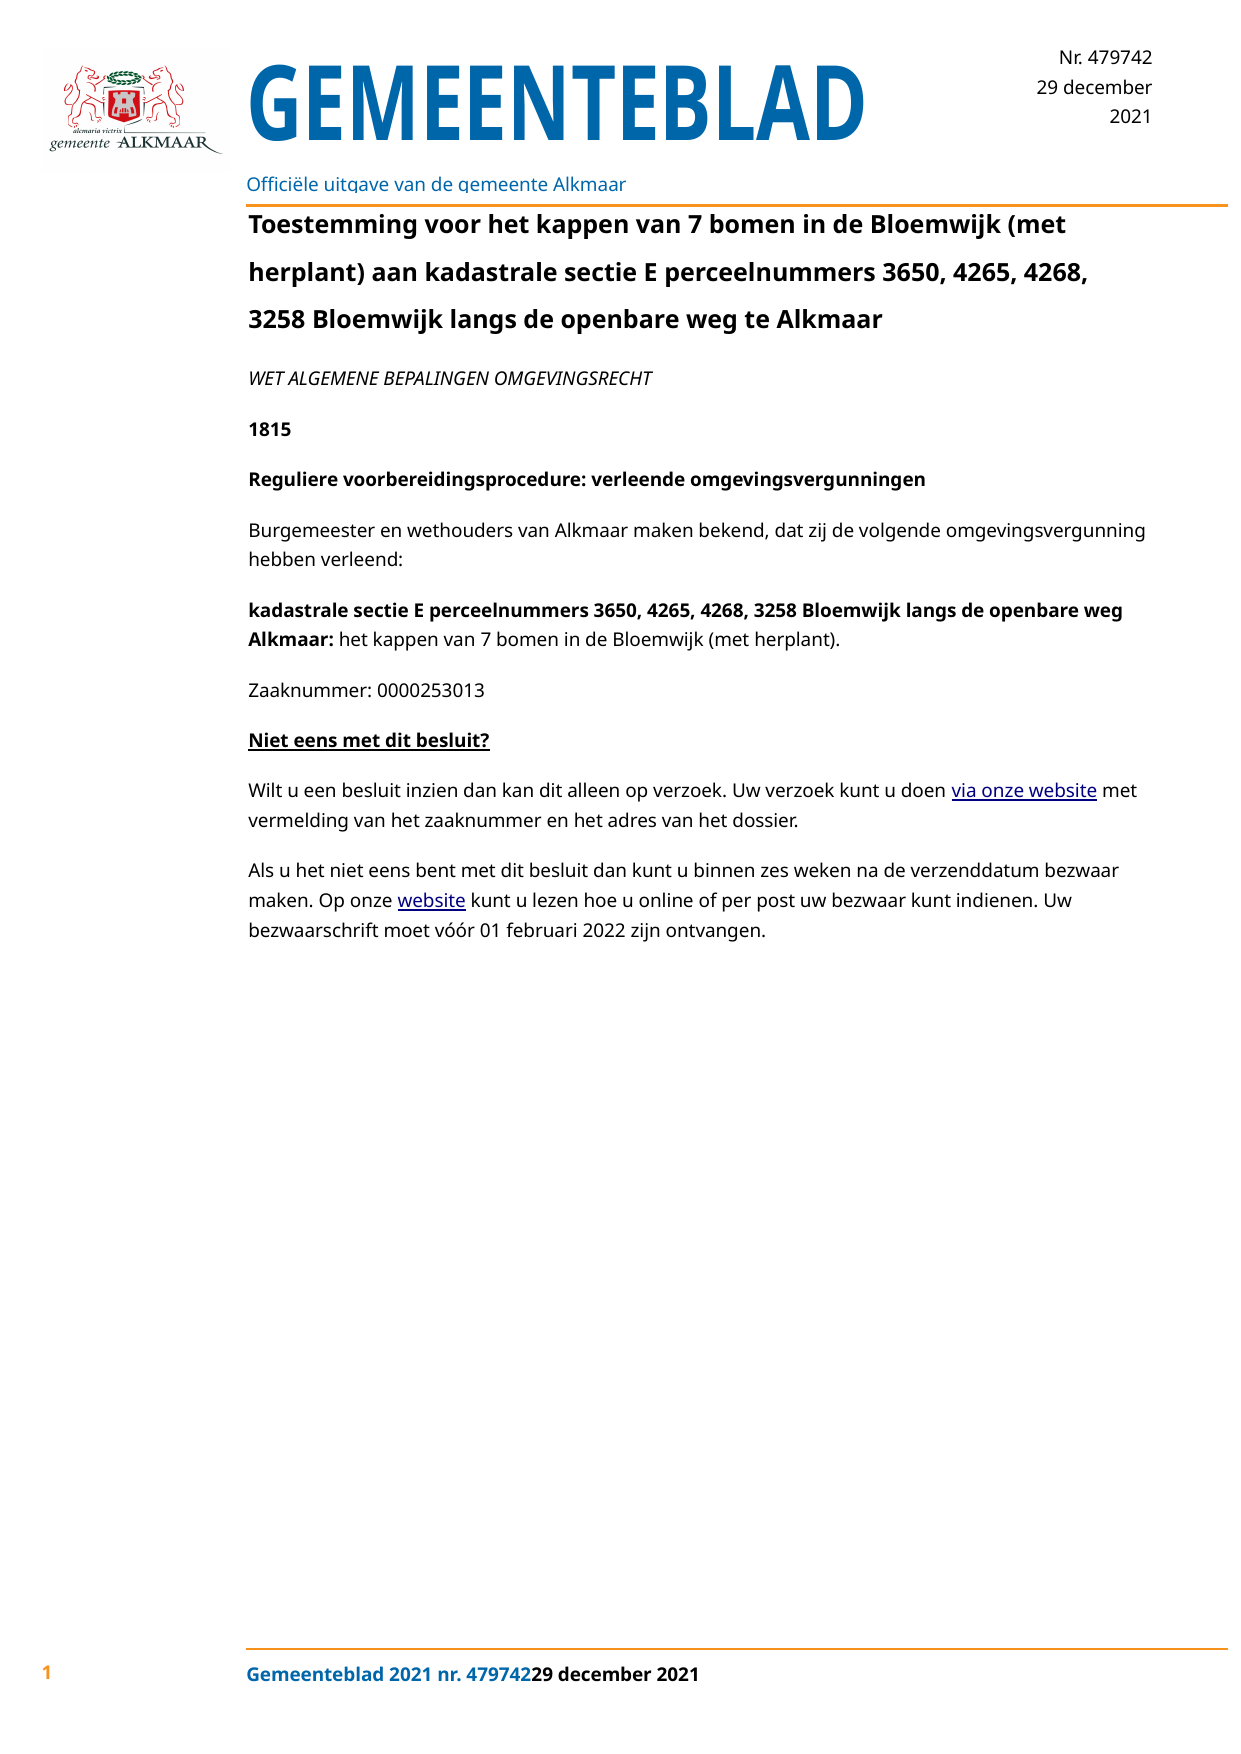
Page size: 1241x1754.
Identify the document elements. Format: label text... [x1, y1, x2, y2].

text Niet eens met dit besluit? [248, 727, 1152, 753]
text kadastrale sectie E perceelnummers 3650, 4265, 4268, 3258 Bloemwijk langs de openbare weg Alkmaar: het kappen van 7 bomen in de Bloemwijk (met herplant). [248, 597, 1152, 652]
text 1815 [248, 416, 1152, 442]
text Wilt u een besluit inzien dan kan dit alleen op verzoek. Uw verzoek kunt u doen via onze website met vermelding van het zaaknummer en het adres van het dossier. [248, 778, 1152, 833]
text Reguliere voorbereidingsprocedure: verleende omgevingsvergunningen [248, 466, 1152, 492]
text Zaaknummer: 0000253013 [248, 677, 1152, 702]
picture [41, 47, 231, 172]
text WET ALGEMENE BEPALINGEN OMGEVINGSRECHT [248, 366, 1152, 391]
text Burgemeester en wethouders van Alkmaar maken bekend, dat zij de volgende omgevingsvergunning hebben verleend: [248, 517, 1152, 572]
text Als u het niet eens bent met dit besluit dan kunt u binnen zes weken na de verzenddatum bezwaar maken. Op onze website kunt u lezen hoe u online of per post uw bezwaar kunt indienen. Uw bezwaarschrift moet vóór 01 februari 2022 zijn ontvangen. [248, 858, 1152, 942]
text Toestemming voor het kappen van 7 bomen in de Bloemwijk (met herplant) aan kadastrale sectie E perceelnummers 3650, 4265, 4268, 3258 Bloemwijk langs de openbare weg te Alkmaar [248, 207, 1152, 336]
